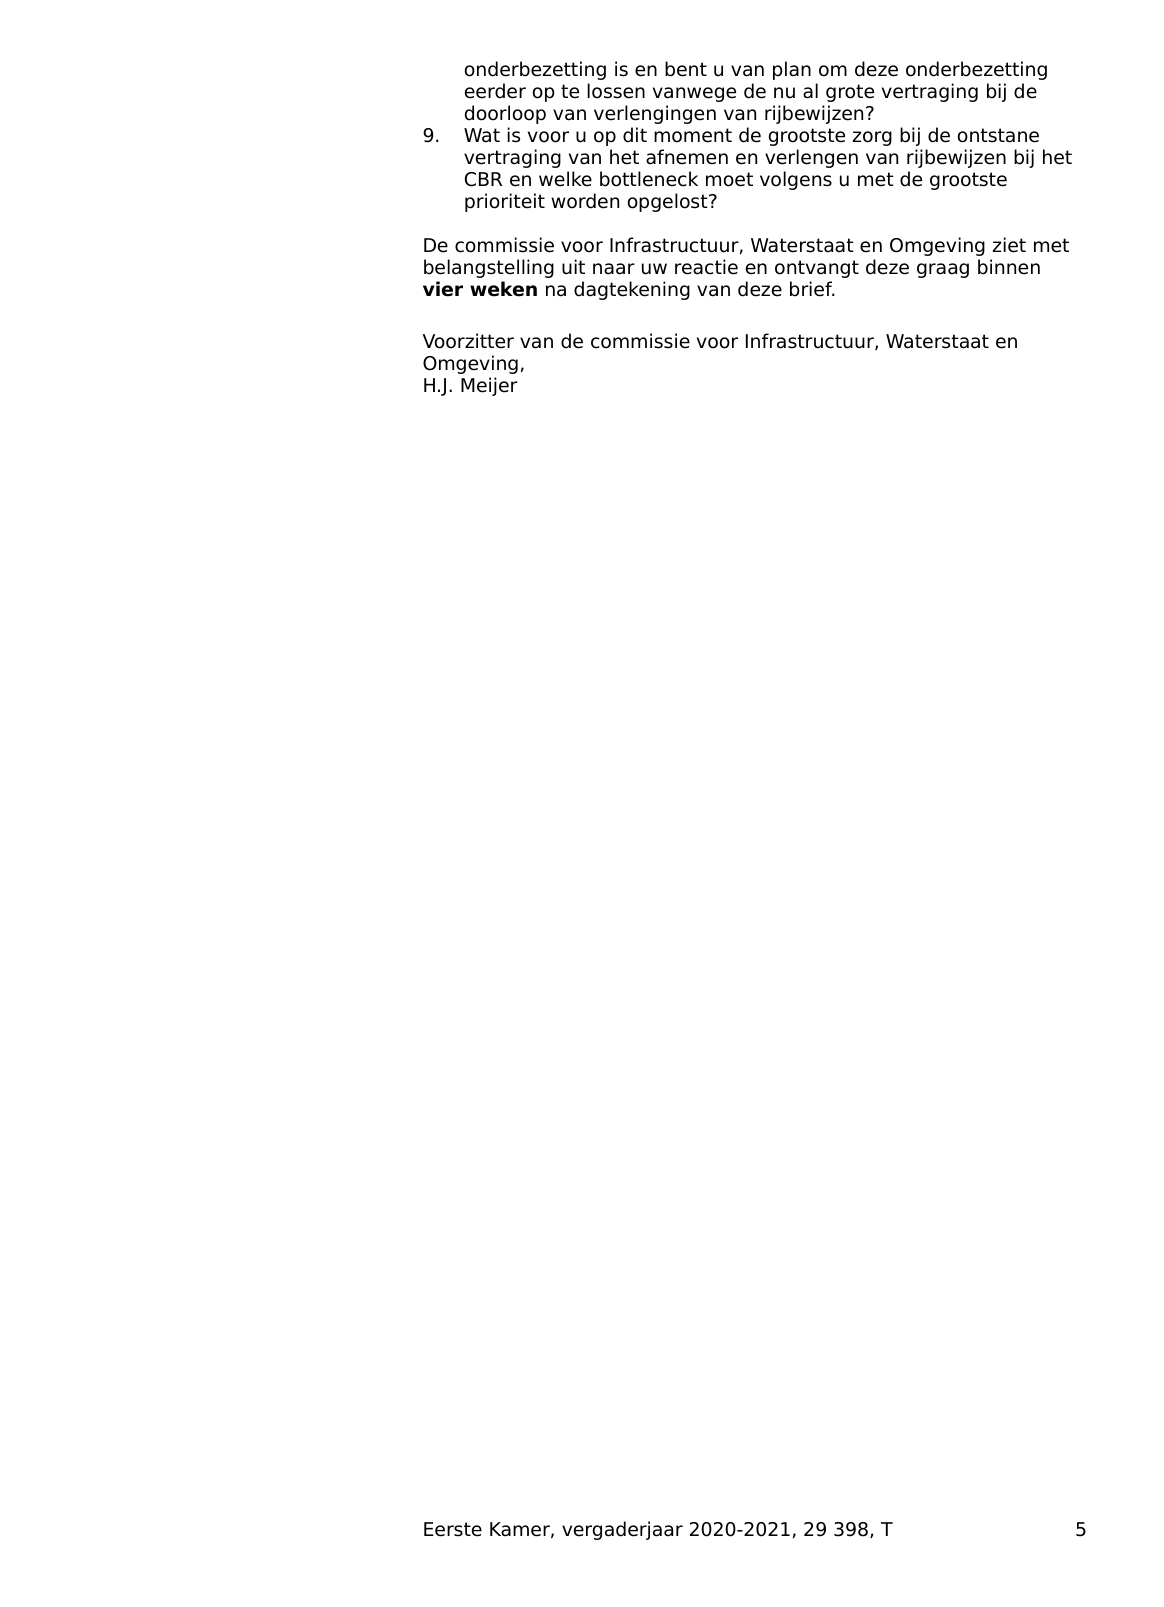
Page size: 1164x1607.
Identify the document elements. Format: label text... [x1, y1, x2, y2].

text De commissie voor Infrastructuur, Waterstaat en Omgeving ziet met belangstelling uit naar uw reactie en ontvangt deze graag binnen vier weken na dagtekening van deze brief. [422, 235, 1087, 301]
text 9. Wat is voor u op dit moment de grootste zorg bij de ontstane vertraging van het afnemen en verlengen van rijbewijzen bij het CBR en welke bottleneck moet volgens u met de grootste prioriteit worden opgelost? [422, 125, 1087, 213]
text Voorzitter van de commissie voor Infrastructuur, Waterstaat en Omgeving, H.J. Meijer [422, 331, 1087, 397]
text onderbezetting is en bent u van plan om deze onderbezetting eerder op te lossen vanwege de nu al grote vertraging bij de doorloop van verlengingen van rijbewijzen? [422, 59, 1087, 125]
